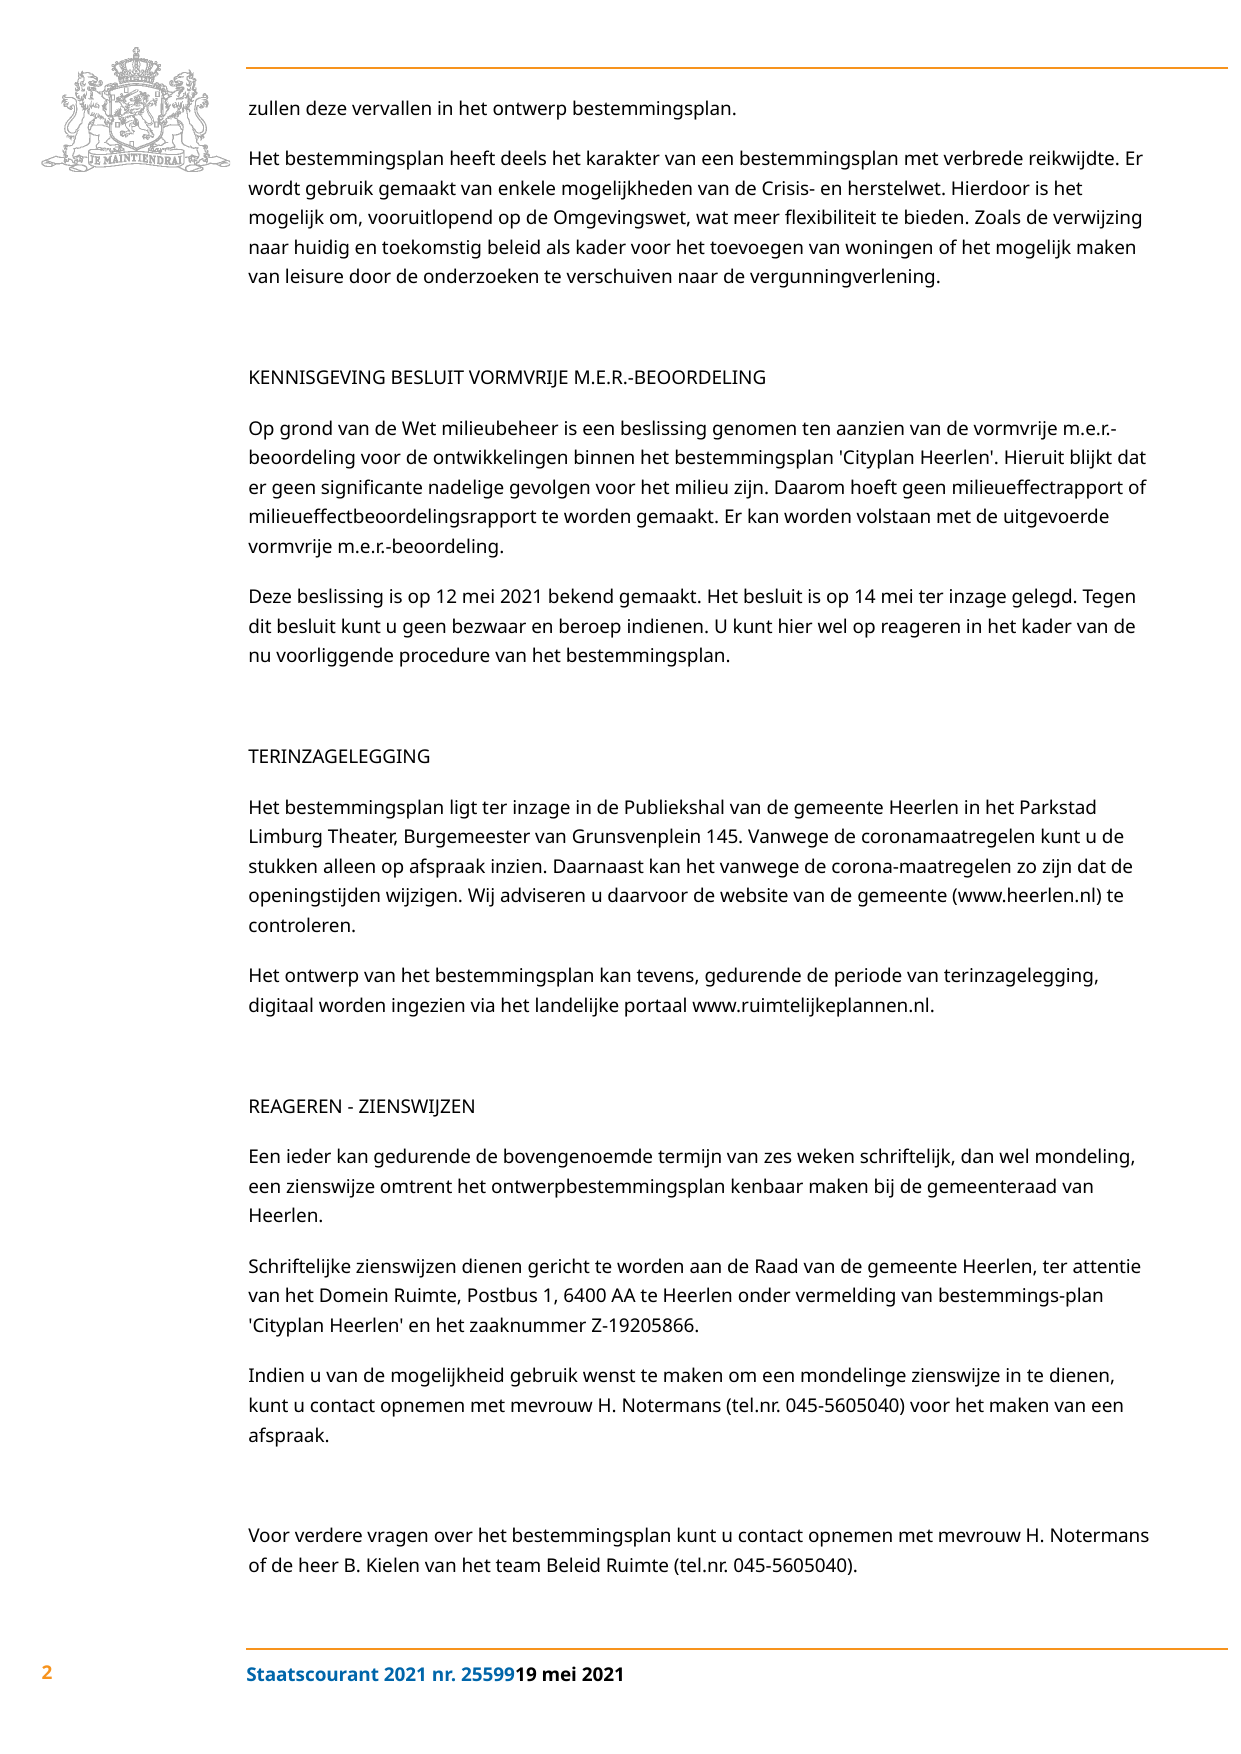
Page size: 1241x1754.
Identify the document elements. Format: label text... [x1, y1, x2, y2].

text Het bestemmingsplan heeft deels het karakter van een bestemmingsplan met verbrede reikwijdte. Er wordt gebruik gemaakt van enkele mogelijkheden van de Crisis- en herstelwet. Hierdoor is het mogelijk om, vooruitlopend op de Omgevingswet, wat meer flexibiliteit te bieden. Zoals de verwijzing naar huidig en toekomstig beleid als kader voor het toevoegen van woningen of het mogelijk maken van leisure door de onderzoeken te verschuiven naar de vergunningverlening. [248, 145, 1152, 289]
text TERINZAGELEGGING [248, 743, 1152, 769]
picture [41, 47, 231, 172]
text Het ontwerp van het bestemmingsplan kan tevens, gedurende de periode van terinzagelegging, digitaal worden ingezien via het landelijke portaal www.ruimtelijkeplannen.nl. [248, 963, 1152, 1018]
text Indien u van de mogelijkheid gebruik wenst te maken om een mondelinge zienswijze in te dienen, kunt u contact opnemen met mevrouw H. Notermans (tel.nr. 045-5605040) voor het maken van een afspraak. [248, 1363, 1152, 1448]
text Het bestemmingsplan ligt ter inzage in de Publiekshal van de gemeente Heerlen in het Parkstad Limburg Theater, Burgemeester van Grunsvenplein 145. Vanwege de coronamaatregelen kunt u de stukken alleen op afspraak inzien. Daarnaast kan het vanwege de corona-maatregelen zo zijn dat de openingstijden wijzigen. Wij adviseren u daarvoor de website van de gemeente (www.heerlen.nl) te controleren. [248, 794, 1152, 938]
text Een ieder kan gedurende de bovengenoemde termijn van zes weken schriftelijk, dan wel mondeling, een zienswijze omtrent het ontwerpbestemmingsplan kenbaar maken bij de gemeenteraad van Heerlen. [248, 1143, 1152, 1228]
text KENNISGEVING BESLUIT VORMVRIJE M.E.R.-BEOORDELING [248, 364, 1152, 390]
text REAGEREN - ZIENSWIJZEN [248, 1093, 1152, 1119]
text zullen deze vervallen in het ontwerp bestemmingsplan. [248, 95, 1152, 121]
text Schriftelijke zienswijzen dienen gericht te worden aan de Raad van de gemeente Heerlen, ter attentie van het Domein Ruimte, Postbus 1, 6400 AA te Heerlen onder vermelding van bestemmings-plan 'Cityplan Heerlen' en het zaaknummer Z-19205866. [248, 1253, 1152, 1338]
text Voor verdere vragen over het bestemmingsplan kunt u contact opnemen met mevrouw H. Notermans of de heer B. Kielen van het team Beleid Ruimte (tel.nr. 045-5605040). [248, 1523, 1152, 1578]
text Deze beslissing is op 12 mei 2021 bekend gemaakt. Het besluit is op 14 mei ter inzage gelegd. Tegen dit besluit kunt u geen bezwaar en beroep indienen. U kunt hier wel op reageren in het kader van de nu voorliggende procedure van het bestemmingsplan. [248, 583, 1152, 668]
text Op grond van de Wet milieubeheer is een beslissing genomen ten aanzien van de vormvrije m.e.r.-beoordeling voor de ontwikkelingen binnen het bestemmingsplan 'Cityplan Heerlen'. Hieruit blijkt dat er geen significante nadelige gevolgen voor het milieu zijn. Daarom hoeft geen milieueffectrapport of milieueffectbeoordelingsrapport te worden gemaakt. Er kan worden volstaan met de uitgevoerde vormvrije m.e.r.-beoordeling. [248, 415, 1152, 559]
